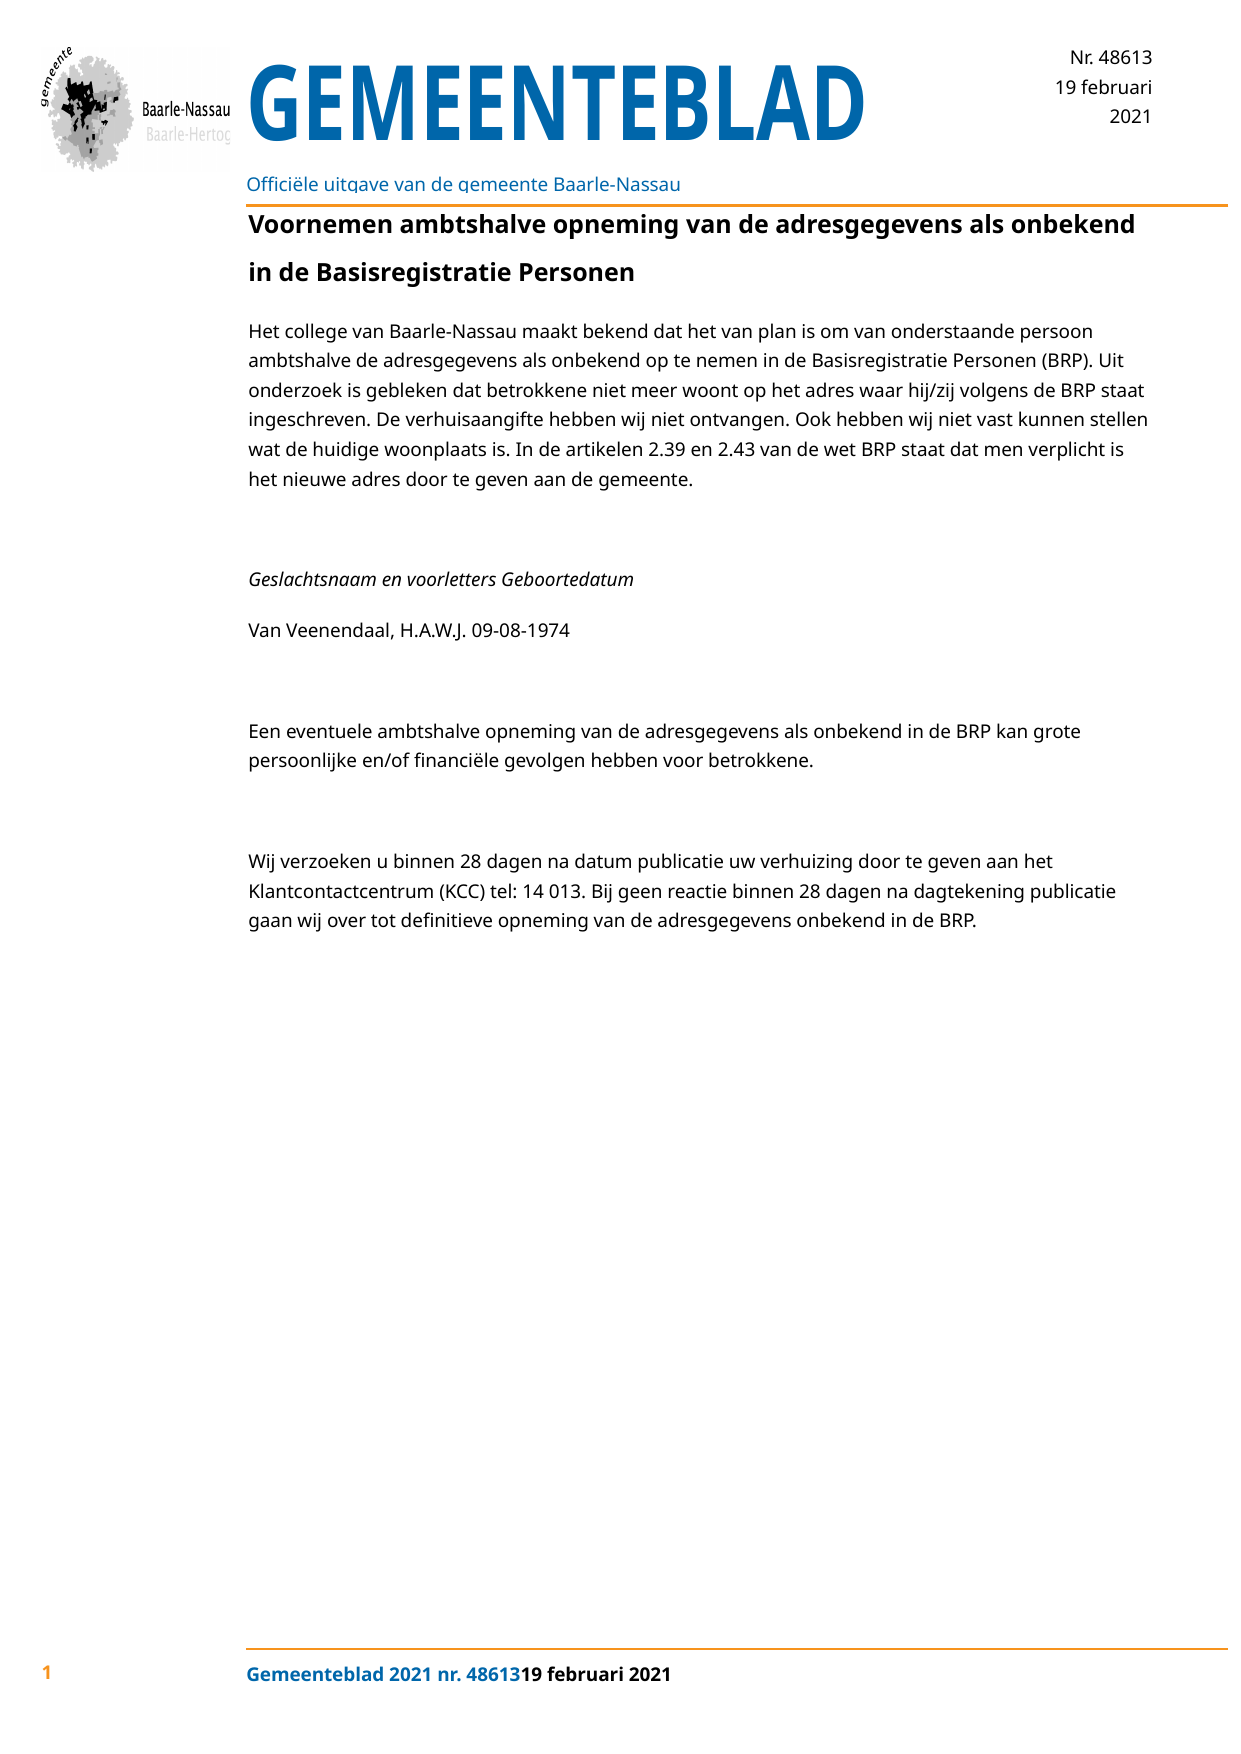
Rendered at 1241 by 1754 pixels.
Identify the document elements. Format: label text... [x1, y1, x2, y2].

text Wij verzoeken u binnen 28 dagen na datum publicatie uw verhuizing door te geven aan het Klantcontactcentrum (KCC) tel: 14 013. Bij geen reactie binnen 28 dagen na dagtekening publicatie gaan wij over tot definitieve opneming van de adresgegevens onbekend in de BRP. [248, 848, 1152, 933]
text Geslachtsnaam en voorletters Geboortedatum [248, 567, 1152, 592]
picture [41, 47, 231, 172]
text Van Veenendaal, H.A.W.J. 09-08-1974 [248, 617, 1152, 643]
text Het college van Baarle-Nassau maakt bekend dat het van plan is om van onderstaande persoon ambtshalve de adresgegevens als onbekend op te nemen in de Basisregistratie Personen (BRP). Uit onderzoek is gebleken dat betrokkene niet meer woont op het adres waar hij/zij volgens de BRP staat ingeschreven. De verhuisaangifte hebben wij niet ontvangen. Ook hebben wij niet vast kunnen stellen wat de huidige woonplaats is. In de artikelen 2.39 en 2.43 van de wet BRP staat dat men verplicht is het nieuwe adres door te geven aan de gemeente. [248, 318, 1152, 492]
text Een eventuele ambtshalve opneming van de adresgegevens als onbekend in de BRP kan grote persoonlijke en/of financiële gevolgen hebben voor betrokkene. [248, 718, 1152, 773]
text Voornemen ambtshalve opneming van de adresgegevens als onbekend in de Basisregistratie Personen [248, 207, 1152, 288]
